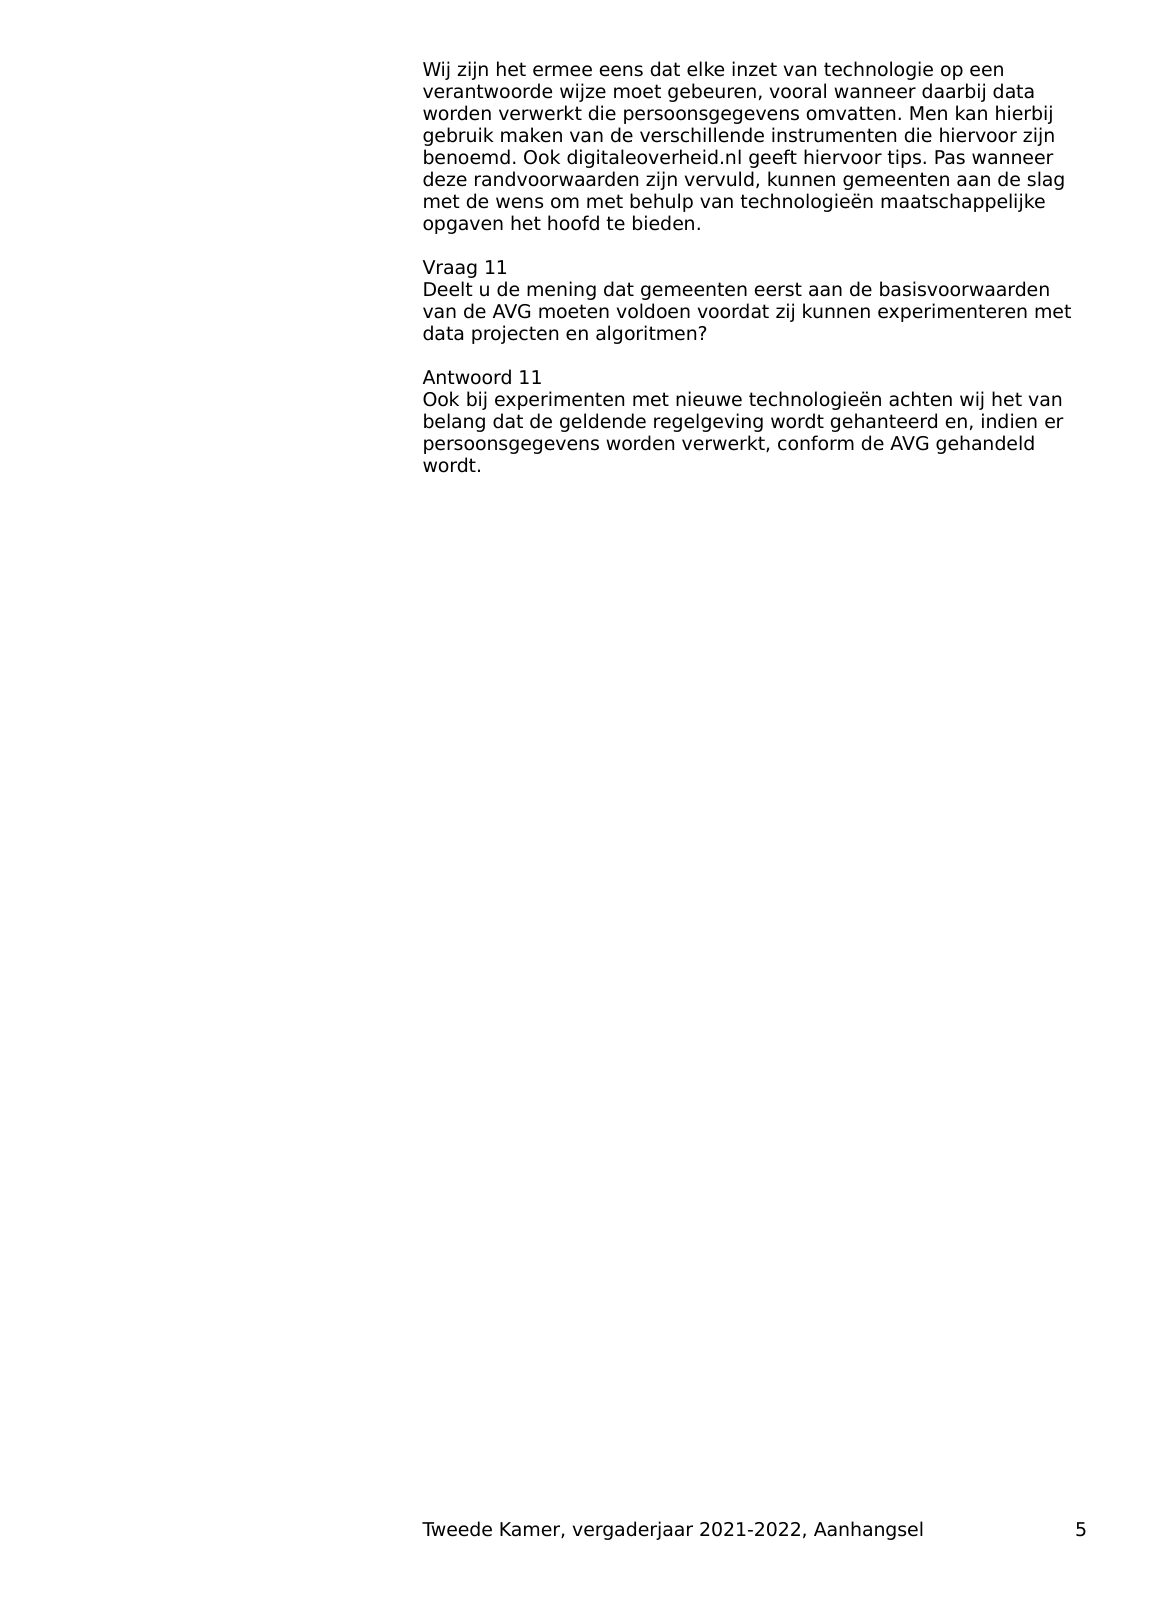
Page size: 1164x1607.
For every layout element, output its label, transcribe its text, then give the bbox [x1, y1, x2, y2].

text Wij zijn het ermee eens dat elke inzet van technologie op een verantwoorde wijze moet gebeuren, vooral wanneer daarbij data worden verwerkt die persoonsgegevens omvatten. Men kan hierbij gebruik maken van de verschillende instrumenten die hiervoor zijn benoemd. Ook digitaleoverheid.nl geeft hiervoor tips. Pas wanneer deze randvoorwaarden zijn vervuld, kunnen gemeenten aan de slag met de wens om met behulp van technologieën maatschappelijke opgaven het hoofd te bieden. [422, 59, 1087, 235]
text Deelt u de mening dat gemeenten eerst aan de basisvoorwaarden van de AVG moeten voldoen voordat zij kunnen experimenteren met data projecten en algoritmen? [422, 279, 1087, 345]
text Vraag 11 [422, 257, 1087, 279]
text Antwoord 11 [422, 367, 1087, 389]
text Ook bij experimenten met nieuwe technologieën achten wij het van belang dat de geldende regelgeving wordt gehanteerd en, indien er persoonsgegevens worden verwerkt, conform de AVG gehandeld wordt. [422, 389, 1087, 477]
